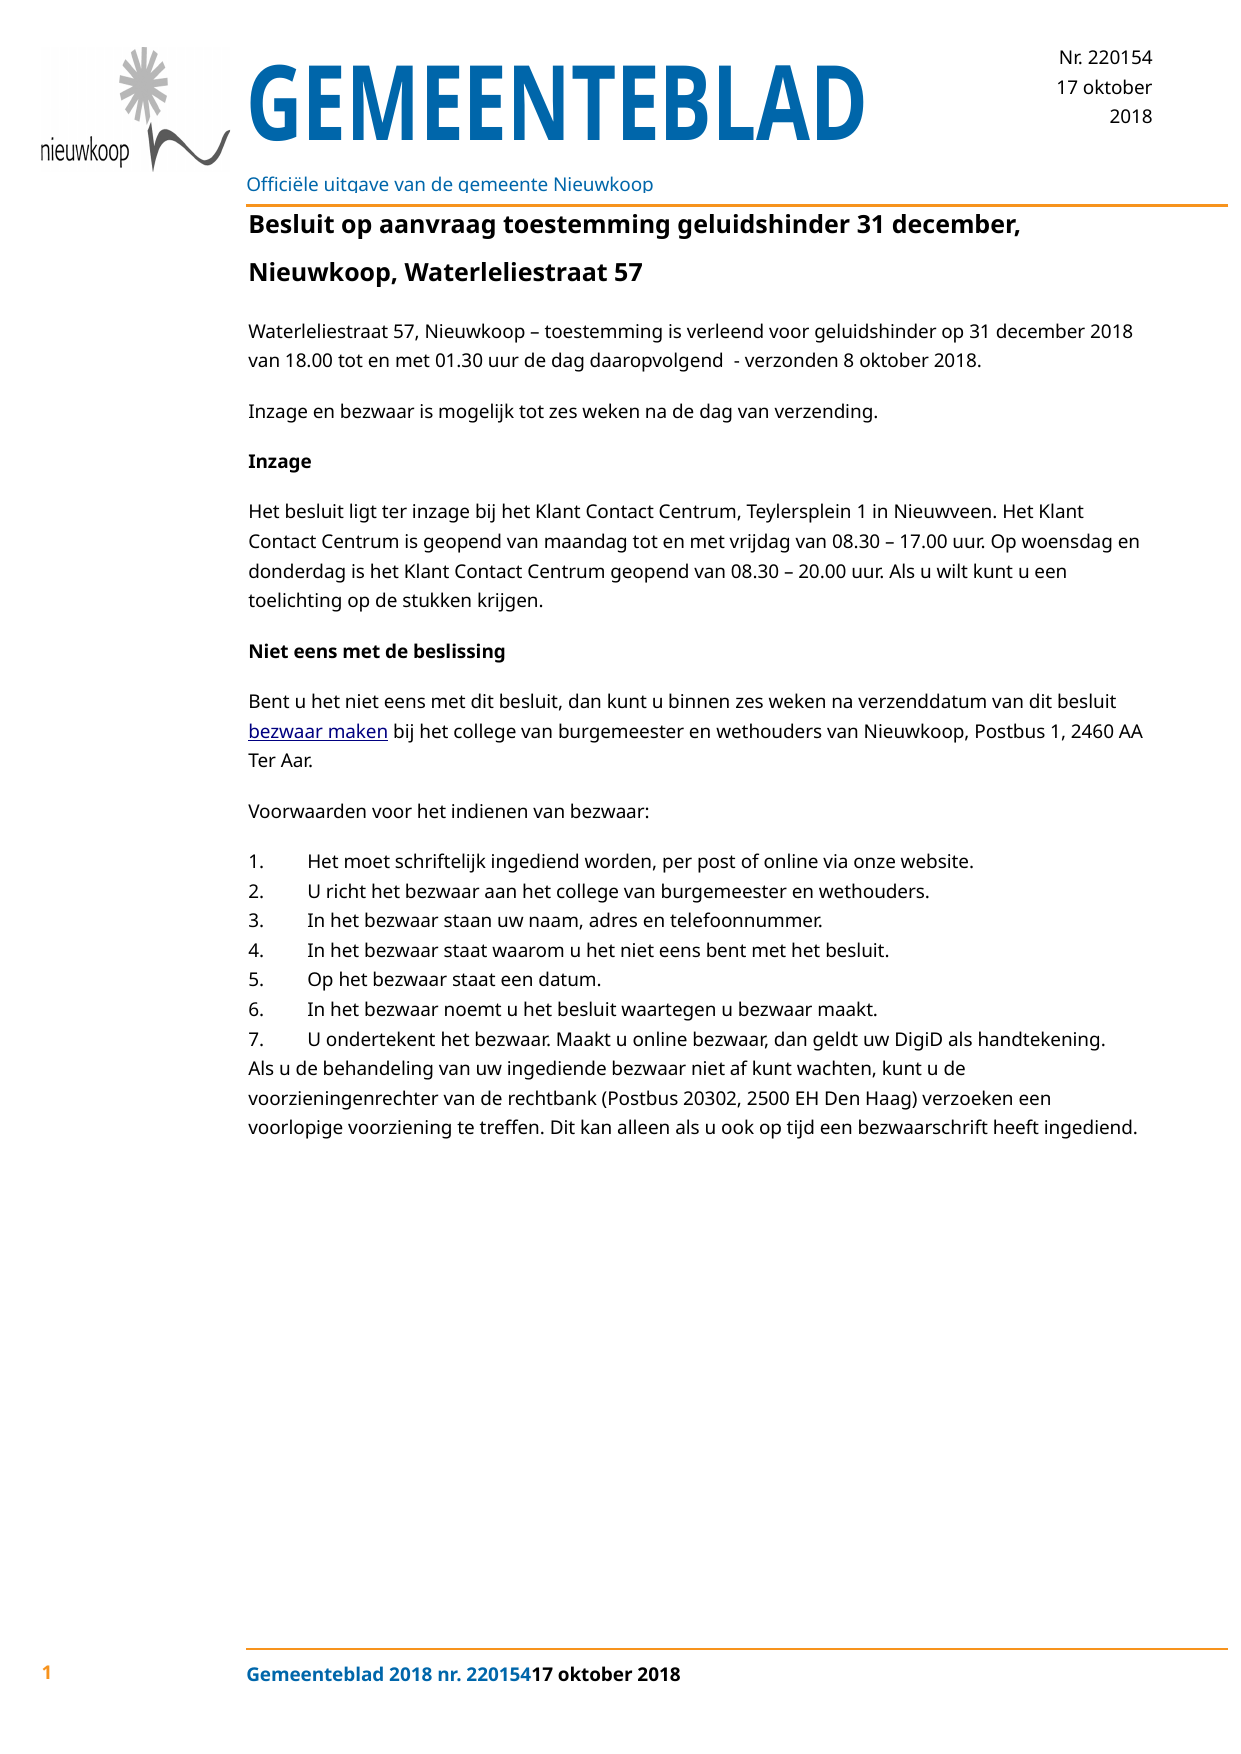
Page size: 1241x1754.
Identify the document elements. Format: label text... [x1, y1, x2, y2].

text Inzage en bezwaar is mogelijk tot zes weken na de dag van verzending. [248, 398, 1152, 424]
text Inzage [248, 448, 1152, 474]
list In het bezwaar noemt u het besluit waartegen u bezwaar maakt. [248, 996, 1152, 1022]
text Bent u het niet eens met dit besluit, dan kunt u binnen zes weken na verzenddatum van dit besluit bezwaar maken bij het college van burgemeester en wethouders van Nieuwkoop, Postbus 1, 2460 AA Ter Aar. [248, 688, 1152, 773]
text Niet eens met de beslissing [248, 638, 1152, 664]
text Het besluit ligt ter inzage bij het Klant Contact Centrum, Teylersplein 1 in Nieuwveen. Het Klant Contact Centrum is geopend van maandag tot en met vrijdag van 08.30 – 17.00 uur. Op woensdag en donderdag is het Klant Contact Centrum geopend van 08.30 – 20.00 uur. Als u wilt kunt u een toelichting op de stukken krijgen. [248, 499, 1152, 613]
text Voorwaarden voor het indienen van bezwaar: [248, 798, 1152, 824]
list Op het bezwaar staat een datum. [248, 967, 1152, 992]
list In het bezwaar staat waarom u het niet eens bent met het besluit. [248, 937, 1152, 963]
text Waterleliestraat 57, Nieuwkoop – toestemming is verleend voor geluidshinder op 31 december 2018 van 18.00 tot en met 01.30 uur de dag daaropvolgend - verzonden 8 oktober 2018. [248, 318, 1152, 373]
list In het bezwaar staan uw naam, adres en telefoonnummer. [248, 907, 1152, 933]
text Besluit op aanvraag toestemming geluidshinder 31 december, Nieuwkoop, Waterleliestraat 57 [248, 207, 1152, 288]
list Het moet schriftelijk ingediend worden, per post of online via onze website. [248, 848, 1152, 874]
picture [41, 47, 231, 172]
list U richt het bezwaar aan het college van burgemeester en wethouders. [248, 878, 1152, 904]
list U ondertekent het bezwaar. Maakt u online bezwaar, dan geldt uw DigiD als handtekening. [248, 1026, 1152, 1052]
text Als u de behandeling van uw ingediende bezwaar niet af kunt wachten, kunt u de voorzieningenrechter van de rechtbank (Postbus 20302, 2500 EH Den Haag) verzoeken een voorlopige voorziening te treffen. Dit kan alleen als u ook op tijd een bezwaarschrift heeft ingediend. [248, 1055, 1152, 1140]
